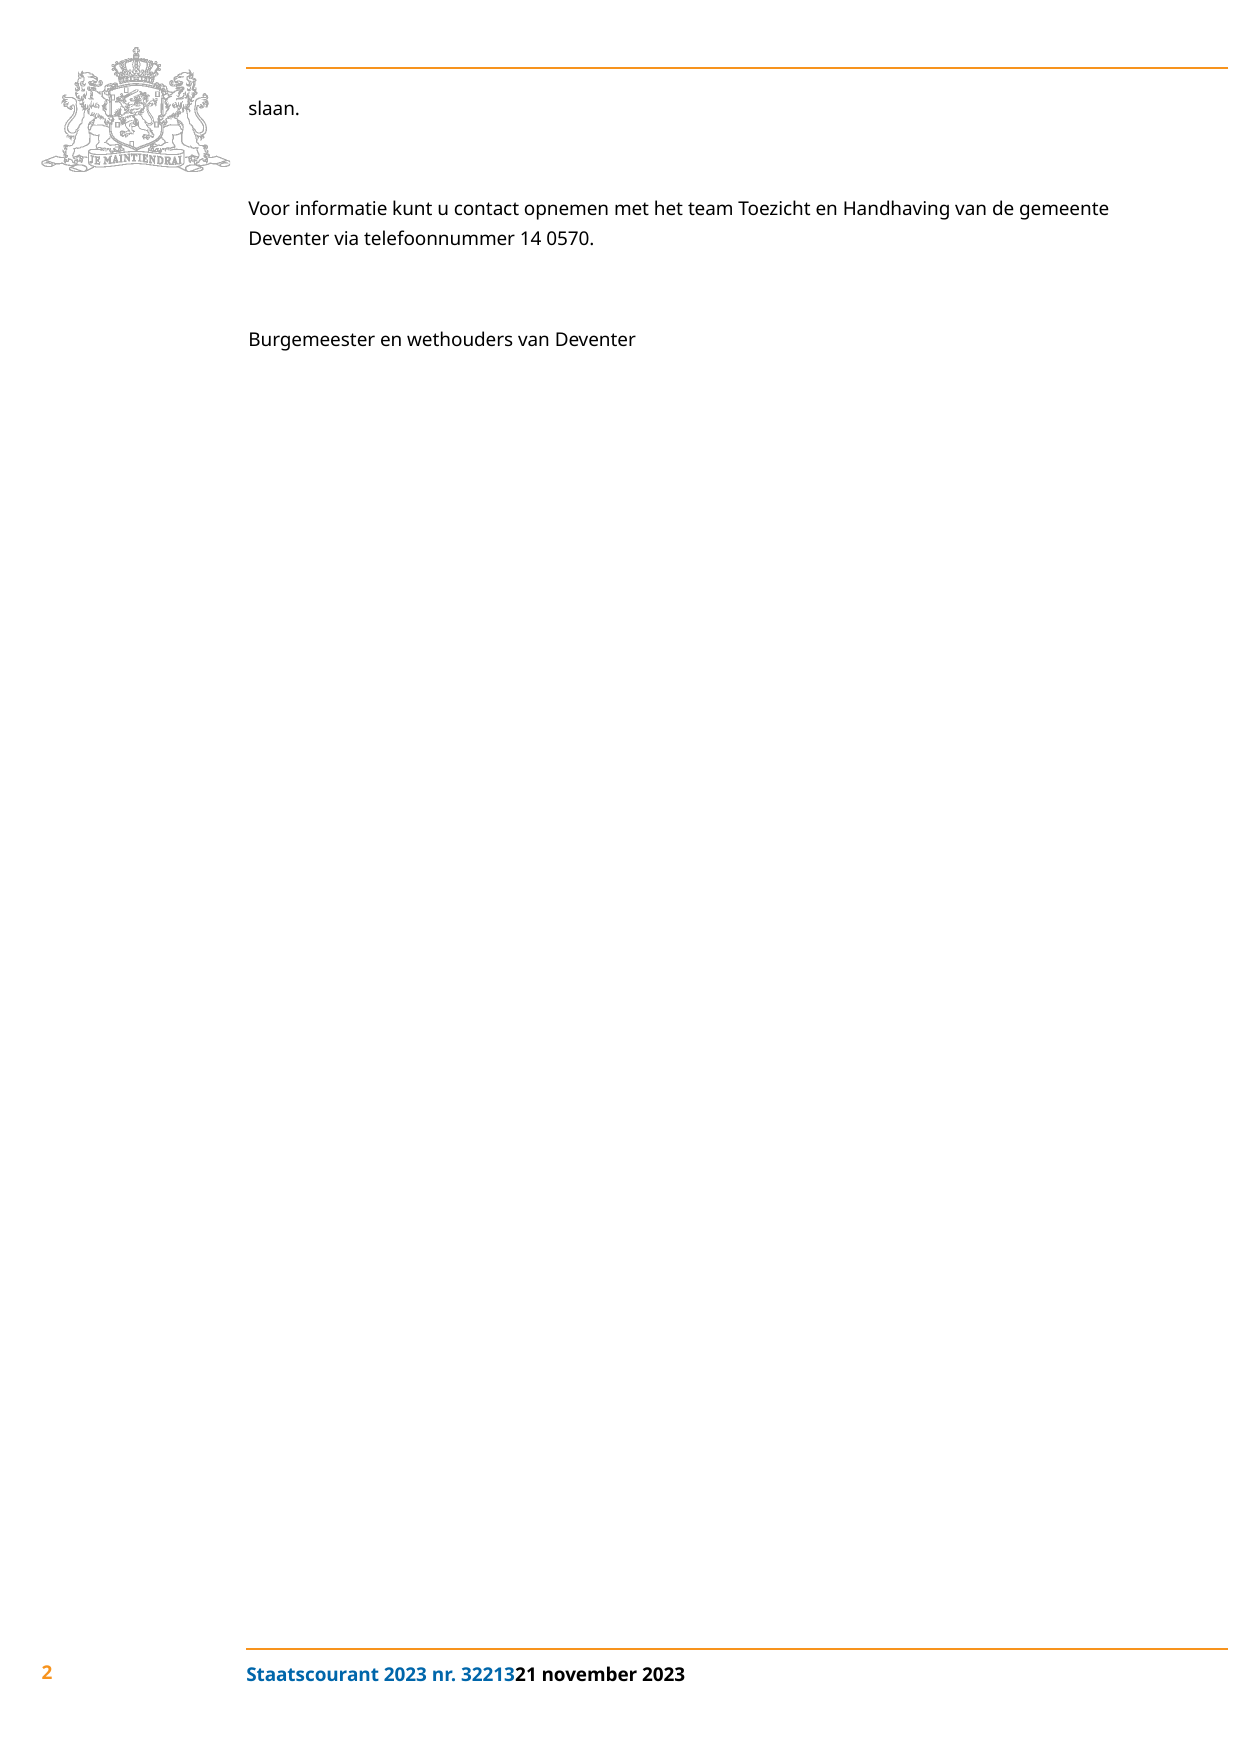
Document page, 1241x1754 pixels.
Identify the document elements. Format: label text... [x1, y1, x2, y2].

text slaan. [248, 95, 1152, 121]
text Burgemeester en wethouders van Deventer [248, 326, 1152, 352]
picture [41, 47, 231, 172]
text Voor informatie kunt u contact opnemen met het team Toezicht en Handhaving van de gemeente Deventer via telefoonnummer 14 0570. [248, 196, 1152, 251]
